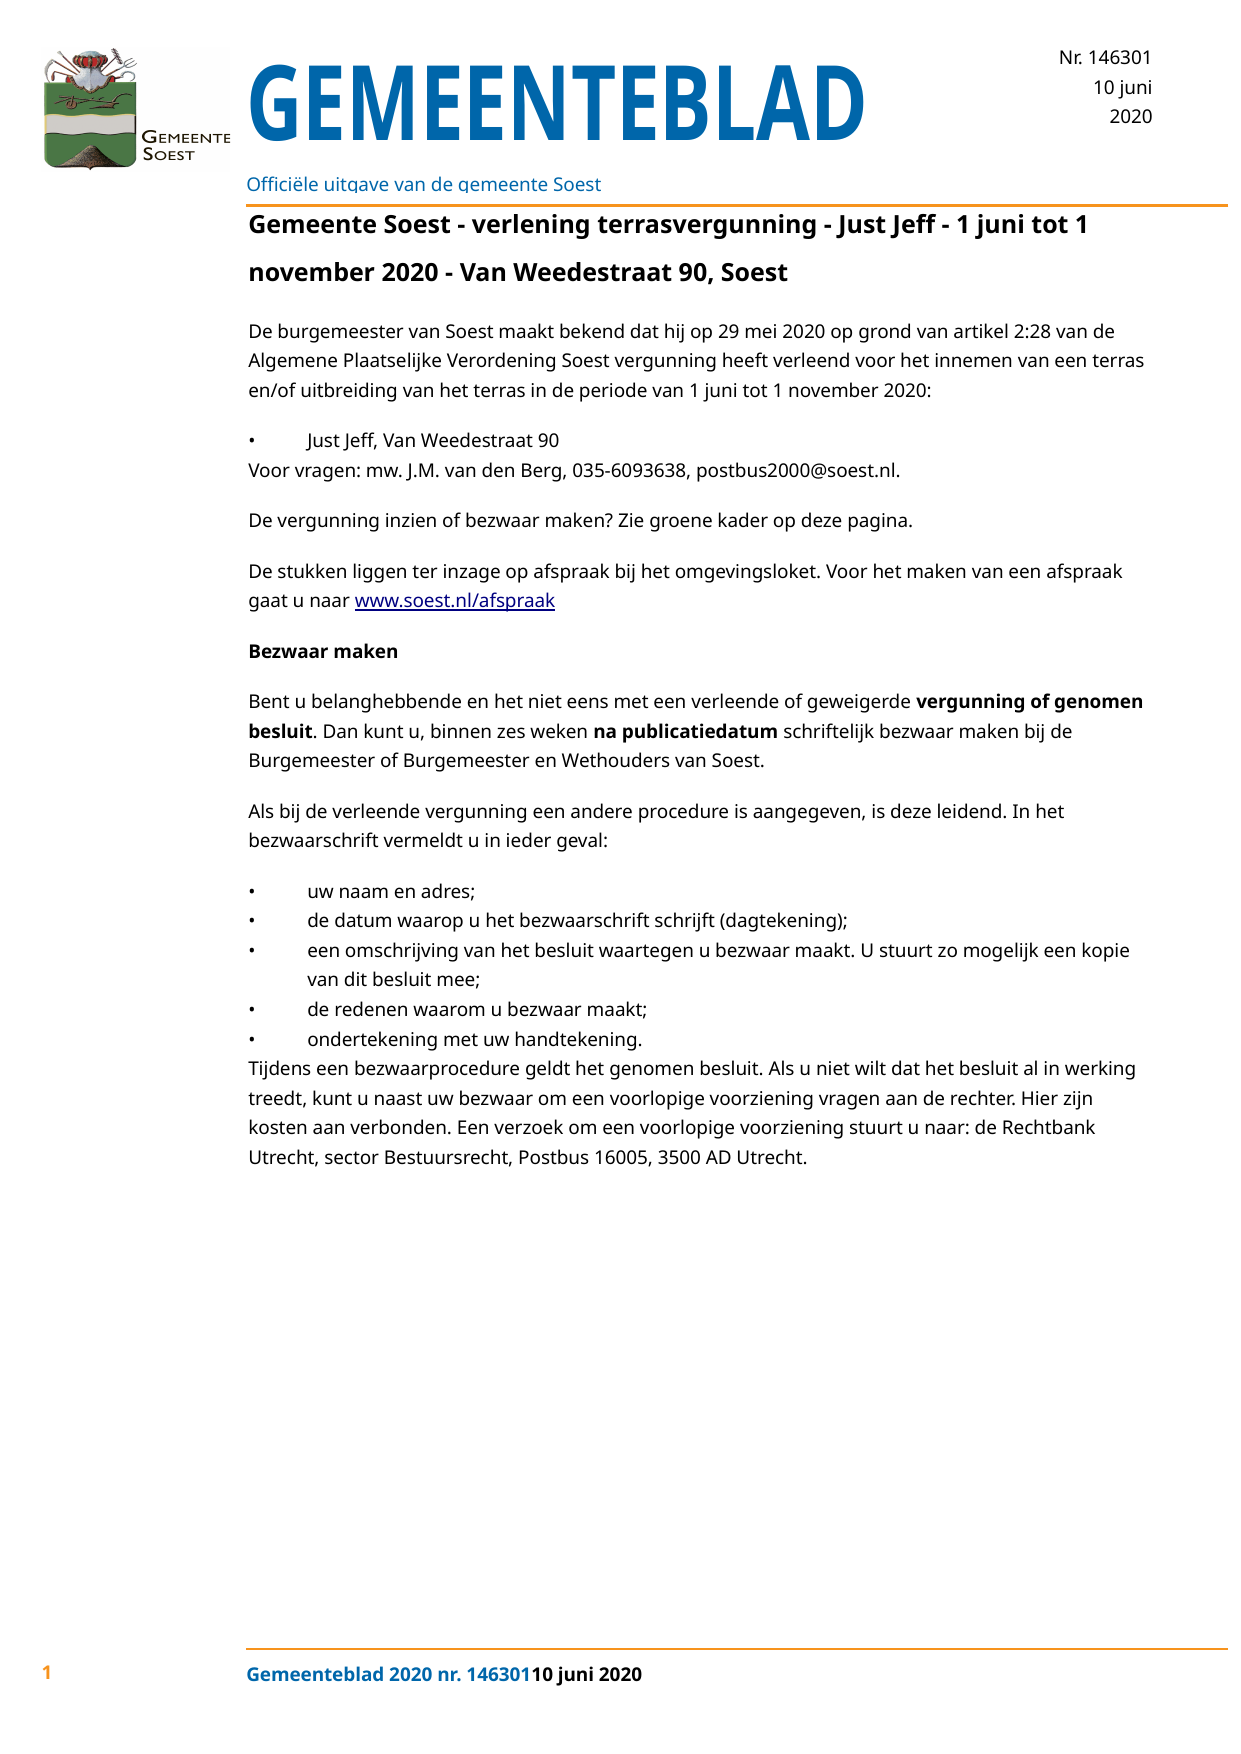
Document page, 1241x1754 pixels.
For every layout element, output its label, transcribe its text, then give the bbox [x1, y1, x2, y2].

text Voor vragen: mw. J.M. van den Berg, 035-6093638, postbus2000@soest.nl. [248, 457, 1152, 483]
text De stukken liggen ter inzage op afspraak bij het omgevingsloket. Voor het maken van een afspraak gaat u naar www.soest.nl/afspraak [248, 558, 1152, 613]
list een omschrijving van het besluit waartegen u bezwaar maakt. U stuurt zo mogelijk een kopie van dit besluit mee; [248, 937, 1152, 992]
text Tijdens een bezwaarprocedure geldt het genomen besluit. Als u niet wilt dat het besluit al in werking treedt, kunt u naast uw bezwaar om een voorlopige voorziening vragen aan de rechter. Hier zijn kosten aan verbonden. Een verzoek om een voorlopige voorziening stuurt u naar: de Rechtbank Utrecht, sector Bestuursrecht, Postbus 16005, 3500 AD Utrecht. [248, 1055, 1152, 1170]
text Bezwaar maken [248, 638, 1152, 664]
text De vergunning inzien of bezwaar maken? Zie groene kader op deze pagina. [248, 507, 1152, 533]
text Gemeente Soest - verlening terrasvergunning - Just Jeff - 1 juni tot 1 november 2020 - Van Weedestraat 90, Soest [248, 207, 1152, 288]
text Als bij de verleende vergunning een andere procedure is aangegeven, is deze leidend. In het bezwaarschrift vermeldt u in ieder geval: [248, 798, 1152, 853]
list de datum waarop u het bezwaarschrift schrijft (dagtekening); [248, 907, 1152, 933]
list ondertekening met uw handtekening. [248, 1026, 1152, 1052]
text De burgemeester van Soest maakt bekend dat hij op 29 mei 2020 op grond van artikel 2:28 van de Algemene Plaatselijke Verordening Soest vergunning heeft verleend voor het innemen van een terras en/of uitbreiding van het terras in de periode van 1 juni tot 1 november 2020: [248, 318, 1152, 403]
list uw naam en adres; [248, 878, 1152, 904]
list de redenen waarom u bezwaar maakt; [248, 996, 1152, 1022]
text Bent u belanghebbende en het niet eens met een verleende of geweigerde vergunning of genomen besluit. Dan kunt u, binnen zes weken na publicatiedatum schriftelijk bezwaar maken bij de Burgemeester of Burgemeester en Wethouders van Soest. [248, 688, 1152, 773]
picture [41, 47, 231, 172]
list Just Jeff, Van Weedestraat 90 [248, 427, 1152, 453]
